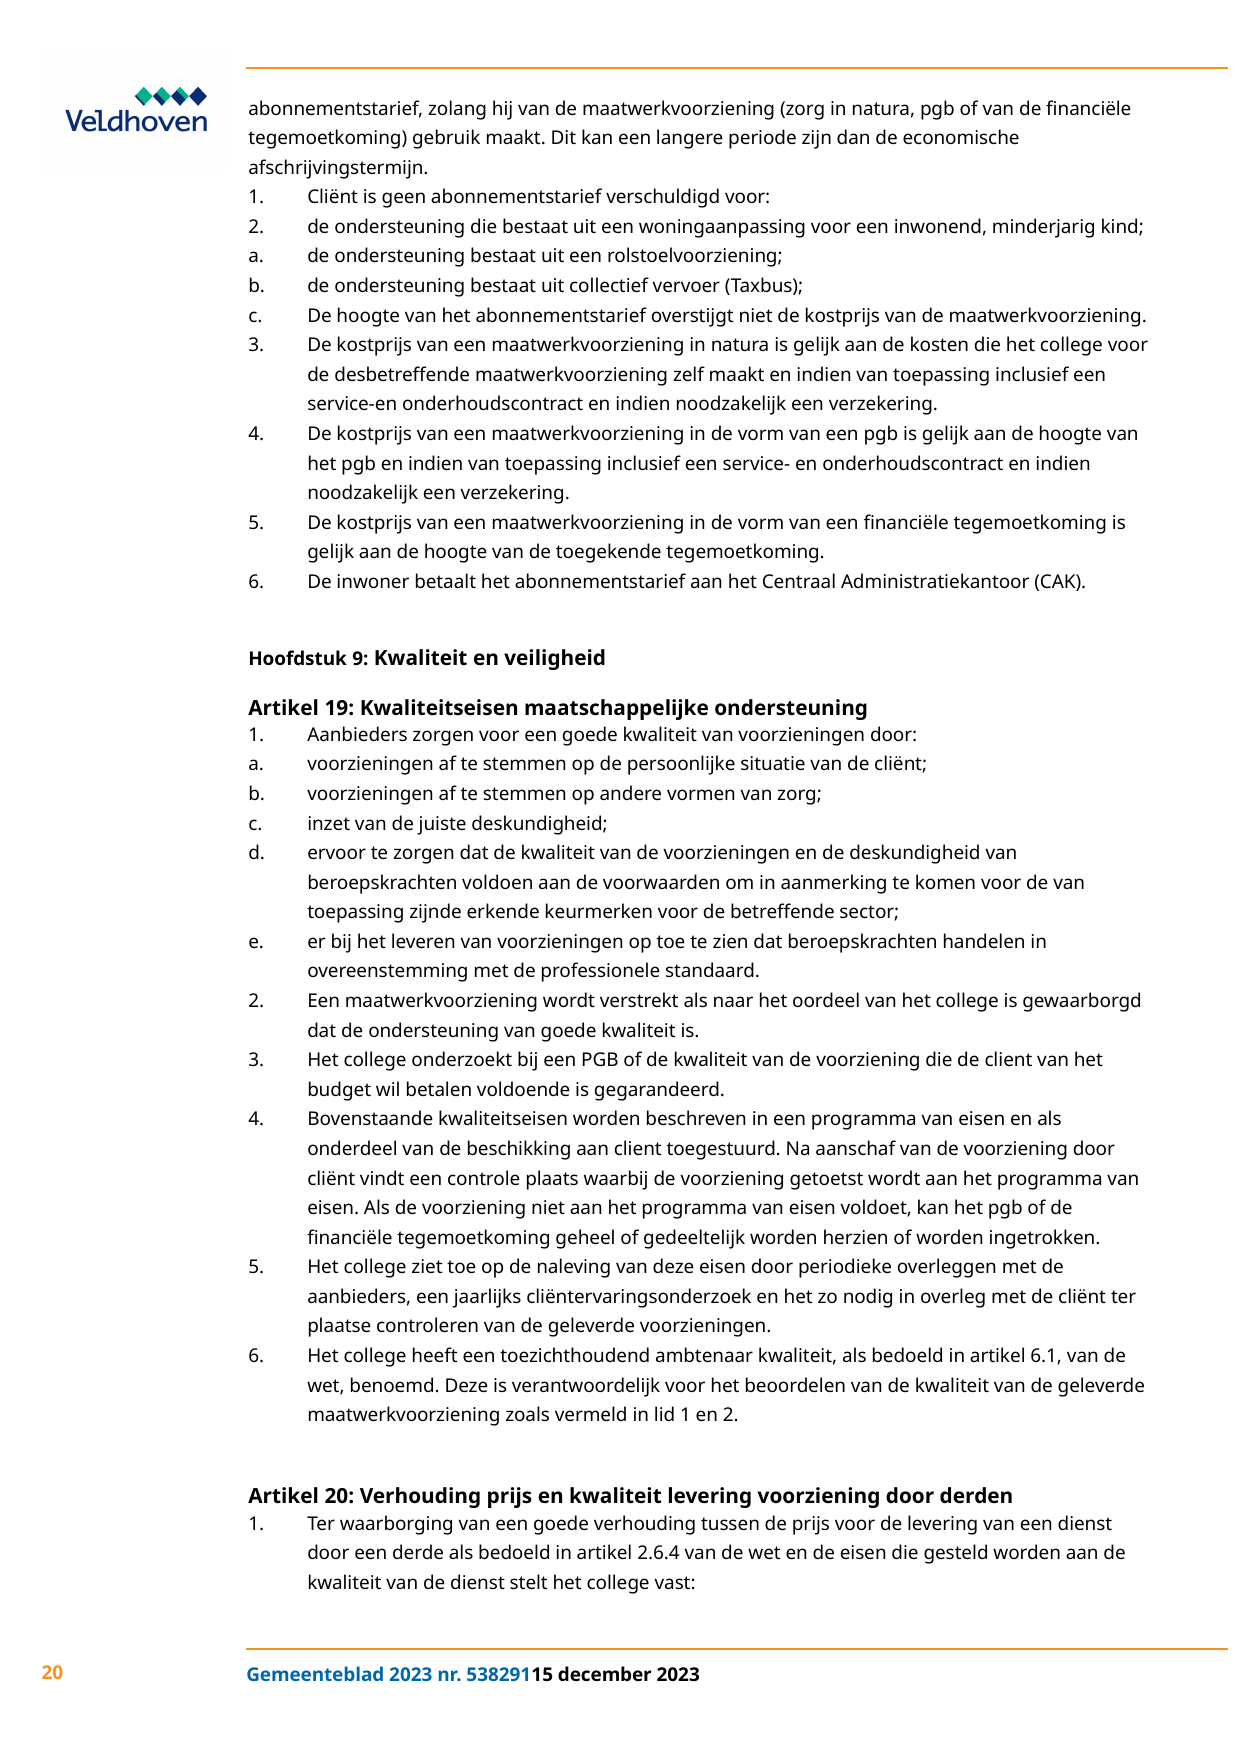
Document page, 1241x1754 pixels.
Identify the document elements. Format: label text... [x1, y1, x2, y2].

list ervoor te zorgen dat de kwaliteit van de voorzieningen en de deskundigheid van beroepskrachten voldoen aan de voorwaarden om in aanmerking te komen voor de van toepassing zijnde erkende keurmerken voor de betreffende sector; [248, 839, 1152, 924]
text Hoofdstuk 9: Kwaliteit en veiligheid [248, 643, 1152, 672]
list De kostprijs van een maatwerkvoorziening in de vorm van een pgb is gelijk aan de hoogte van het pgb en indien van toepassing inclusief een service- en onderhoudscontract en indien noodzakelijk een verzekering. [248, 420, 1152, 505]
list Bovenstaande kwaliteitseisen worden beschreven in een programma van eisen en als onderdeel van de beschikking aan client toegestuurd. Na aanschaf van de voorziening door cliënt vindt een controle plaats waarbij de voorziening getoetst wordt aan het programma van eisen. Als de voorziening niet aan het programma van eisen voldoet, kan het pgb of de financiële tegemoetkoming geheel of gedeeltelijk worden herzien of worden ingetrokken. [248, 1106, 1152, 1250]
list Het college ziet toe op de naleving van deze eisen door periodieke overleggen met de aanbieders, een jaarlijks cliëntervaringsonderzoek en het zo nodig in overleg met de cliënt ter plaatse controleren van de geleverde voorzieningen. [248, 1253, 1152, 1338]
list Een maatwerkvoorziening wordt verstrekt als naar het oordeel van het college is gewaarborgd dat de ondersteuning van goede kwaliteit is. [248, 987, 1152, 1043]
list inzet van de juiste deskundigheid; [248, 810, 1152, 836]
list de ondersteuning bestaat uit een rolstoelvoorziening; [248, 243, 1152, 268]
list Het college heeft een toezichthoudend ambtenaar kwaliteit, als bedoeld in artikel 6.1, van de wet, benoemd. Deze is verantwoordelijk voor het beoordelen van de kwaliteit van de geleverde maatwerkvoorziening zoals vermeld in lid 1 en 2. [248, 1342, 1152, 1427]
picture [41, 47, 231, 172]
list Aanbieders zorgen voor een goede kwaliteit van voorzieningen door: [248, 721, 1152, 747]
text Artikel 20: Verhouding prijs en kwaliteit levering voorziening door derden [248, 1481, 1152, 1510]
list voorzieningen af te stemmen op andere vormen van zorg; [248, 780, 1152, 806]
list De kostprijs van een maatwerkvoorziening in natura is gelijk aan de kosten die het college voor de desbetreffende maatwerkvoorziening zelf maakt en indien van toepassing inclusief een service-en onderhoudscontract en indien noodzakelijk een verzekering. [248, 331, 1152, 416]
list de ondersteuning die bestaat uit een woningaanpassing voor een inwonend, minderjarig kind; [248, 213, 1152, 239]
list voorzieningen af te stemmen op de persoonlijke situatie van de cliënt; [248, 751, 1152, 776]
list De kostprijs van een maatwerkvoorziening in de vorm van een financiële tegemoetkoming is gelijk aan de hoogte van de toegekende tegemoetkoming. [248, 509, 1152, 564]
list de ondersteuning bestaat uit collectief vervoer (Taxbus); [248, 272, 1152, 298]
list Cliënt is geen abonnementstarief verschuldigd voor: [248, 183, 1152, 209]
text abonnementstarief, zolang hij van de maatwerkvoorziening (zorg in natura, pgb of van de financiële tegemoetkoming) gebruik maakt. Dit kan een langere periode zijn dan de economische afschrijvingstermijn. [248, 95, 1152, 180]
list De hoogte van het abonnementstarief overstijgt niet de kostprijs van de maatwerkvoorziening. [248, 302, 1152, 328]
list Ter waarborging van een goede verhouding tussen de prijs voor de levering van een dienst door een derde als bedoeld in artikel 2.6.4 van de wet en de eisen die gesteld worden aan de kwaliteit van de dienst stelt het college vast: [248, 1510, 1152, 1595]
list er bij het leveren van voorzieningen op toe te zien dat beroepskrachten handelen in overeenstemming met de professionele standaard. [248, 928, 1152, 983]
list Het college onderzoekt bij een PGB of de kwaliteit van de voorziening die de client van het budget wil betalen voldoende is gegarandeerd. [248, 1046, 1152, 1102]
text Artikel 19: Kwaliteitseisen maatschappelijke ondersteuning [248, 693, 1152, 721]
list De inwoner betaalt het abonnementstarief aan het Centraal Administratiekantoor (CAK). [248, 568, 1152, 594]
